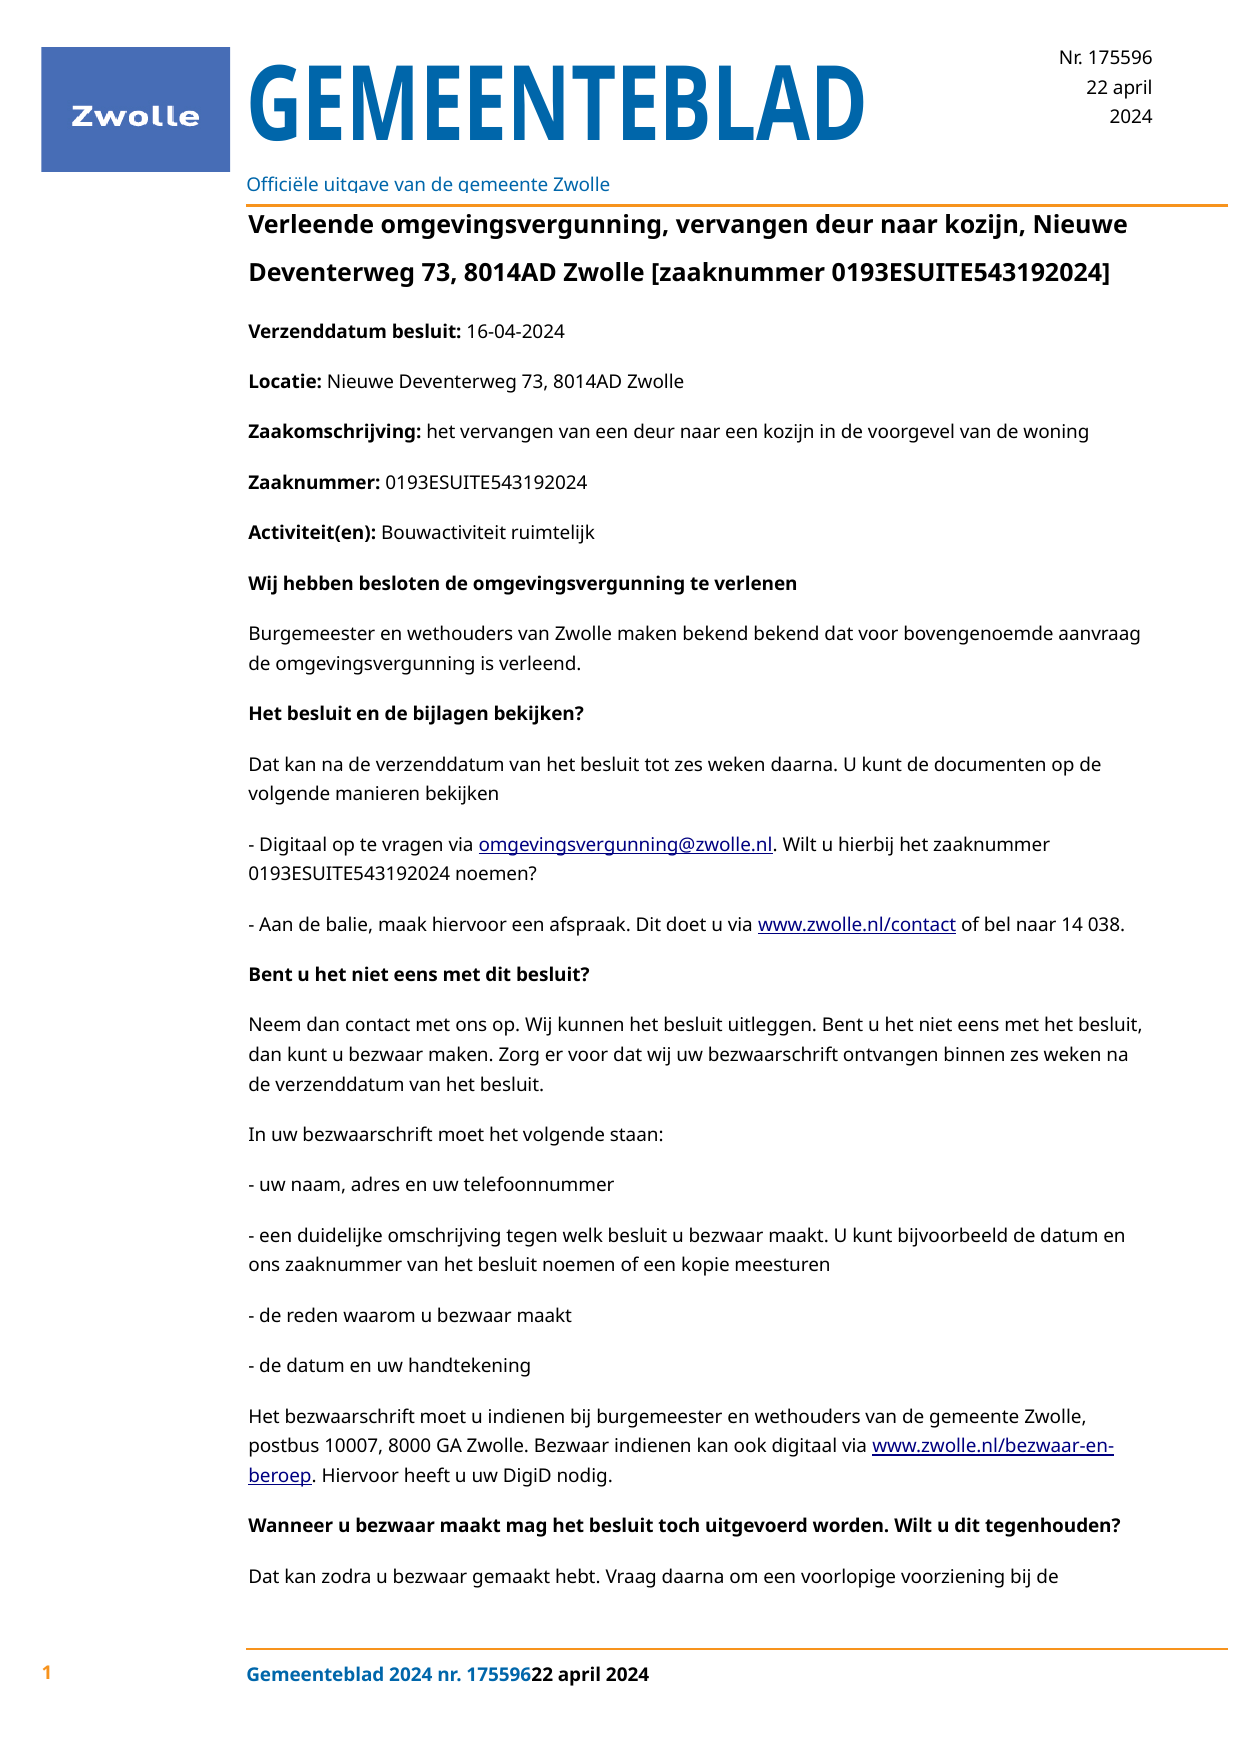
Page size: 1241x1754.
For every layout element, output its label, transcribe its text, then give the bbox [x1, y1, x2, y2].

text Zaakomschrijving: het vervangen van een deur naar een kozijn in de voorgevel van de woning [248, 419, 1152, 444]
text In uw bezwaarschrift moet het volgende staan: [248, 1121, 1152, 1147]
text Dat kan na de verzenddatum van het besluit tot zes weken daarna. U kunt de documenten op de volgende manieren bekijken [248, 751, 1152, 806]
text Het besluit en de bijlagen bekijken? [248, 700, 1152, 726]
text Zaaknummer: 0193ESUITE543192024 [248, 469, 1152, 495]
text Verzenddatum besluit: 16-04-2024 [248, 318, 1152, 344]
text - de datum en uw handtekening [248, 1352, 1152, 1378]
text Dat kan zodra u bezwaar gemaakt hebt. Vraag daarna om een voorlopige voorziening bij de [248, 1563, 1152, 1589]
text - een duidelijke omschrijving tegen welk besluit u bezwaar maakt. U kunt bijvoorbeeld de datum en ons zaaknummer van het besluit noemen of een kopie meesturen [248, 1222, 1152, 1277]
text Neem dan contact met ons op. Wij kunnen het besluit uitleggen. Bent u het niet eens met het besluit, dan kunt u bezwaar maken. Zorg er voor dat wij uw bezwaarschrift ontvangen binnen zes weken na de verzenddatum van het besluit. [248, 1012, 1152, 1097]
text Burgemeester en wethouders van Zwolle maken bekend bekend dat voor bovengenoemde aanvraag de omgevingsvergunning is verleend. [248, 620, 1152, 676]
text Wij hebben besloten de omgevingsvergunning te verlenen [248, 570, 1152, 596]
text Wanneer u bezwaar maakt mag het besluit toch uitgevoerd worden. Wilt u dit tegenhouden? [248, 1512, 1152, 1538]
text - Aan de balie, maak hiervoor een afspraak. Dit doet u via www.zwolle.nl/contact of bel naar 14 038. [248, 911, 1152, 937]
text Bent u het niet eens met dit besluit? [248, 961, 1152, 987]
text - uw naam, adres en uw telefoonnummer [248, 1172, 1152, 1197]
text Locatie: Nieuwe Deventerweg 73, 8014AD Zwolle [248, 368, 1152, 394]
text - de reden waarom u bezwaar maakt [248, 1302, 1152, 1328]
text Activiteit(en): Bouwactiviteit ruimtelijk [248, 519, 1152, 545]
text Verleende omgevingsvergunning, vervangen deur naar kozijn, Nieuwe Deventerweg 73, 8014AD Zwolle [zaaknummer 0193ESUITE543192024] [248, 207, 1152, 288]
picture [41, 47, 231, 172]
text Het bezwaarschrift moet u indienen bij burgemeester en wethouders van de gemeente Zwolle, postbus 10007, 8000 GA Zwolle. Bezwaar indienen kan ook digitaal via www.zwolle.nl/bezwaar-en-beroep. Hiervoor heeft u uw DigiD nodig. [248, 1403, 1152, 1488]
text - Digitaal op te vragen via omgevingsvergunning@zwolle.nl. Wilt u hierbij het zaaknummer 0193ESUITE543192024 noemen? [248, 831, 1152, 886]
